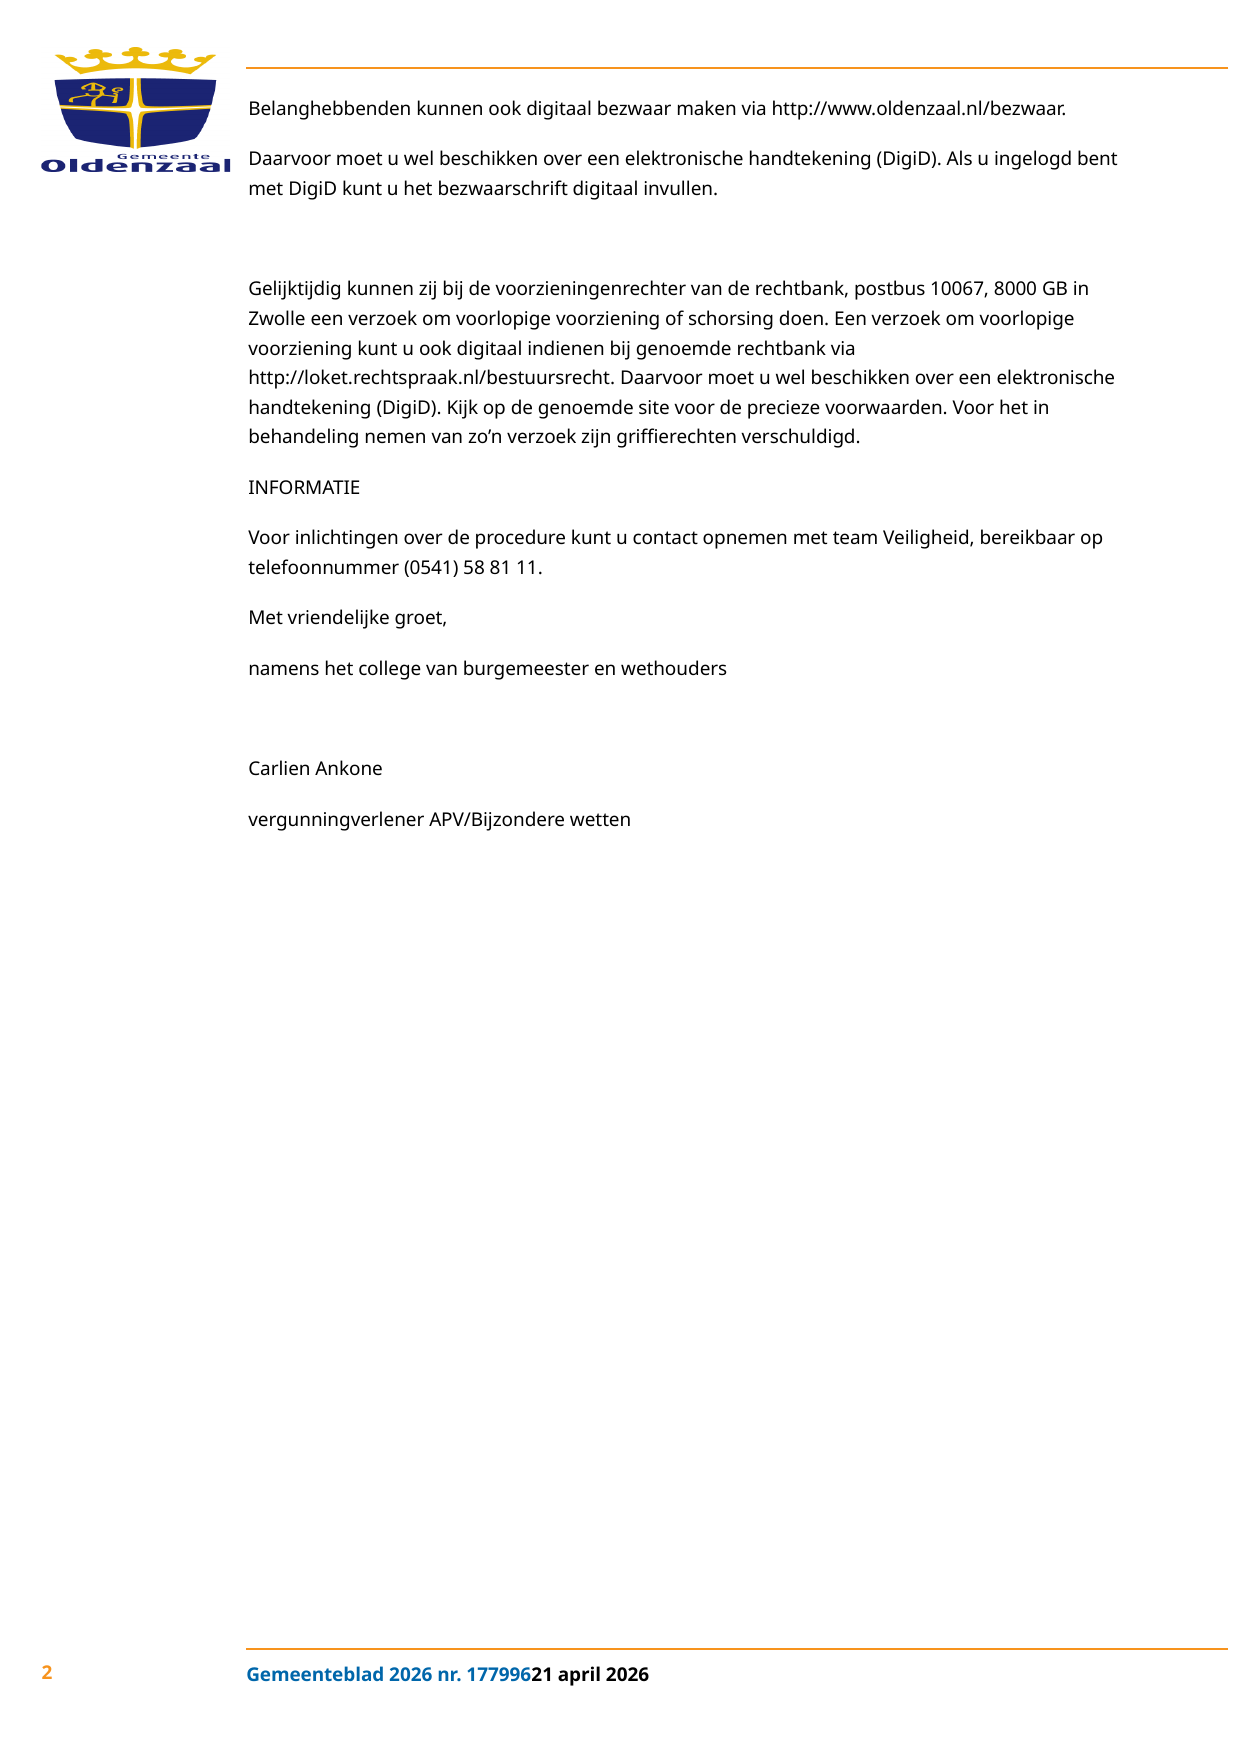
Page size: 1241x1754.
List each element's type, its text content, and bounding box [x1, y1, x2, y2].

text Carlien Ankone [248, 756, 1152, 781]
text Daarvoor moet u wel beschikken over een elektronische handtekening (DigiD). Als u ingelogd bent met DigiD kunt u het bezwaarschrift digitaal invullen. [248, 145, 1152, 201]
text Met vriendelijke groet, [248, 604, 1152, 630]
text Gelijktijdig kunnen zij bij de voorzieningenrechter van de rechtbank, postbus 10067, 8000 GB in Zwolle een verzoek om voorlopige voorziening of schorsing doen. Een verzoek om voorlopige voorziening kunt u ook digitaal indienen bij genoemde rechtbank via http://loket.rechtspraak.nl/bestuursrecht. Daarvoor moet u wel beschikken over een elektronische handtekening (DigiD). Kijk op de genoemde site voor de precieze voorwaarden. Voor het in behandeling nemen van zo’n verzoek zijn griffierechten verschuldigd. [248, 276, 1152, 449]
text INFORMATIE [248, 474, 1152, 500]
text Voor inlichtingen over de procedure kunt u contact opnemen met team Veiligheid, bereikbaar op telefoonnummer (0541) 58 81 11. [248, 524, 1152, 580]
text namens het college van burgemeester en wethouders [248, 655, 1152, 681]
picture [41, 47, 231, 172]
text Belanghebbenden kunnen ook digitaal bezwaar maken via http://www.oldenzaal.nl/bezwaar. [248, 95, 1152, 121]
text vergunningverlener APV/Bijzondere wetten [248, 806, 1152, 832]
